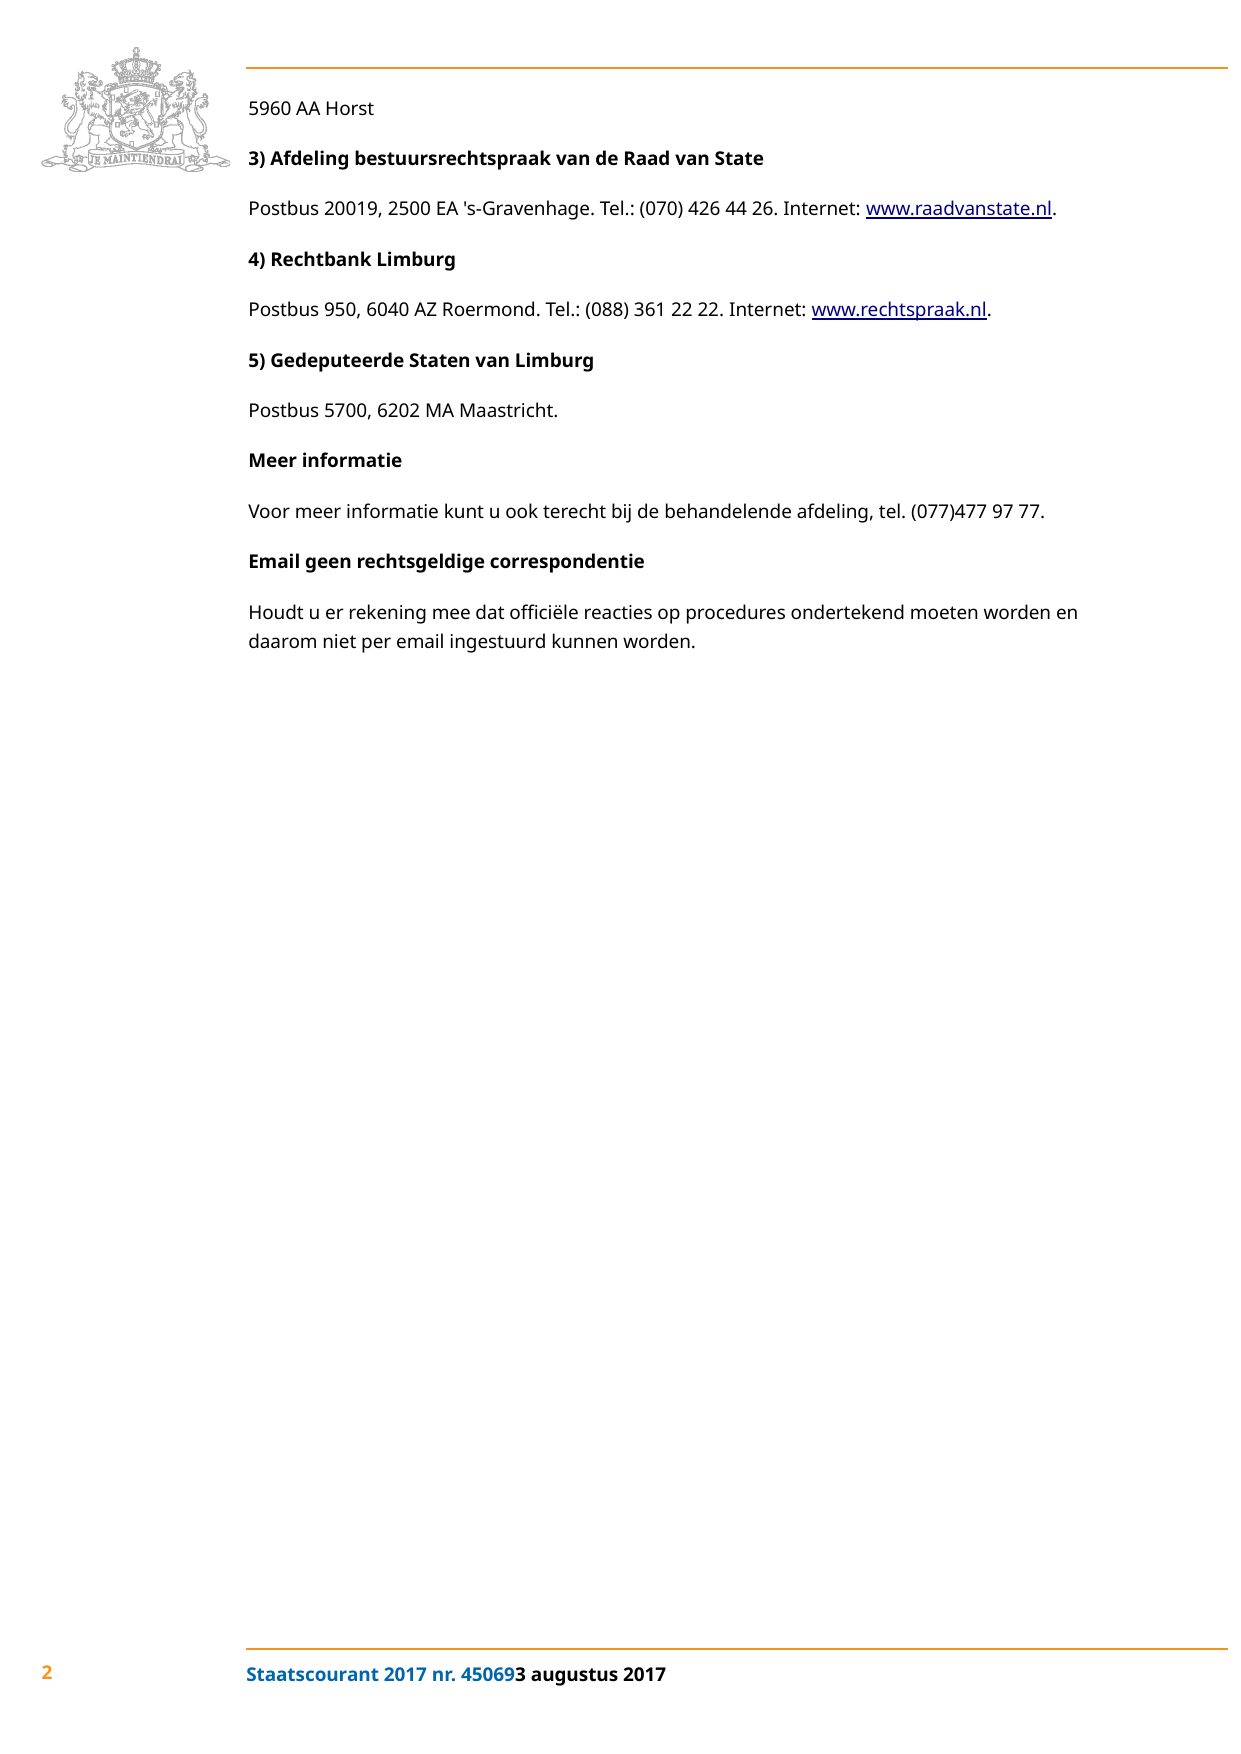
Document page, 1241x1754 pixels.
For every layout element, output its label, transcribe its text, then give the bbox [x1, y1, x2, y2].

text Postbus 950, 6040 AZ Roermond. Tel.: (088) 361 22 22. Internet: www.rechtspraak.nl. [248, 296, 1152, 322]
text Postbus 5700, 6202 MA Maastricht. [248, 397, 1152, 423]
text Voor meer informatie kunt u ook terecht bij de behandelende afdeling, tel. (077)477 97 77. [248, 498, 1152, 524]
text Email geen rechtsgeldige correspondentie [248, 548, 1152, 574]
text Postbus 20019, 2500 EA 's-Gravenhage. Tel.: (070) 426 44 26. Internet: www.raadvanstate.nl. [248, 196, 1152, 221]
picture [41, 47, 231, 172]
text 3) Afdeling bestuursrechtspraak van de Raad van State [248, 145, 1152, 171]
text 5960 AA Horst [248, 95, 1152, 121]
text Meer informatie [248, 448, 1152, 473]
text Houdt u er rekening mee dat officiële reacties op procedures ondertekend moeten worden en daarom niet per email ingestuurd kunnen worden. [248, 599, 1152, 654]
text 4) Rechtbank Limburg [248, 246, 1152, 272]
text 5) Gedeputeerde Staten van Limburg [248, 347, 1152, 373]
